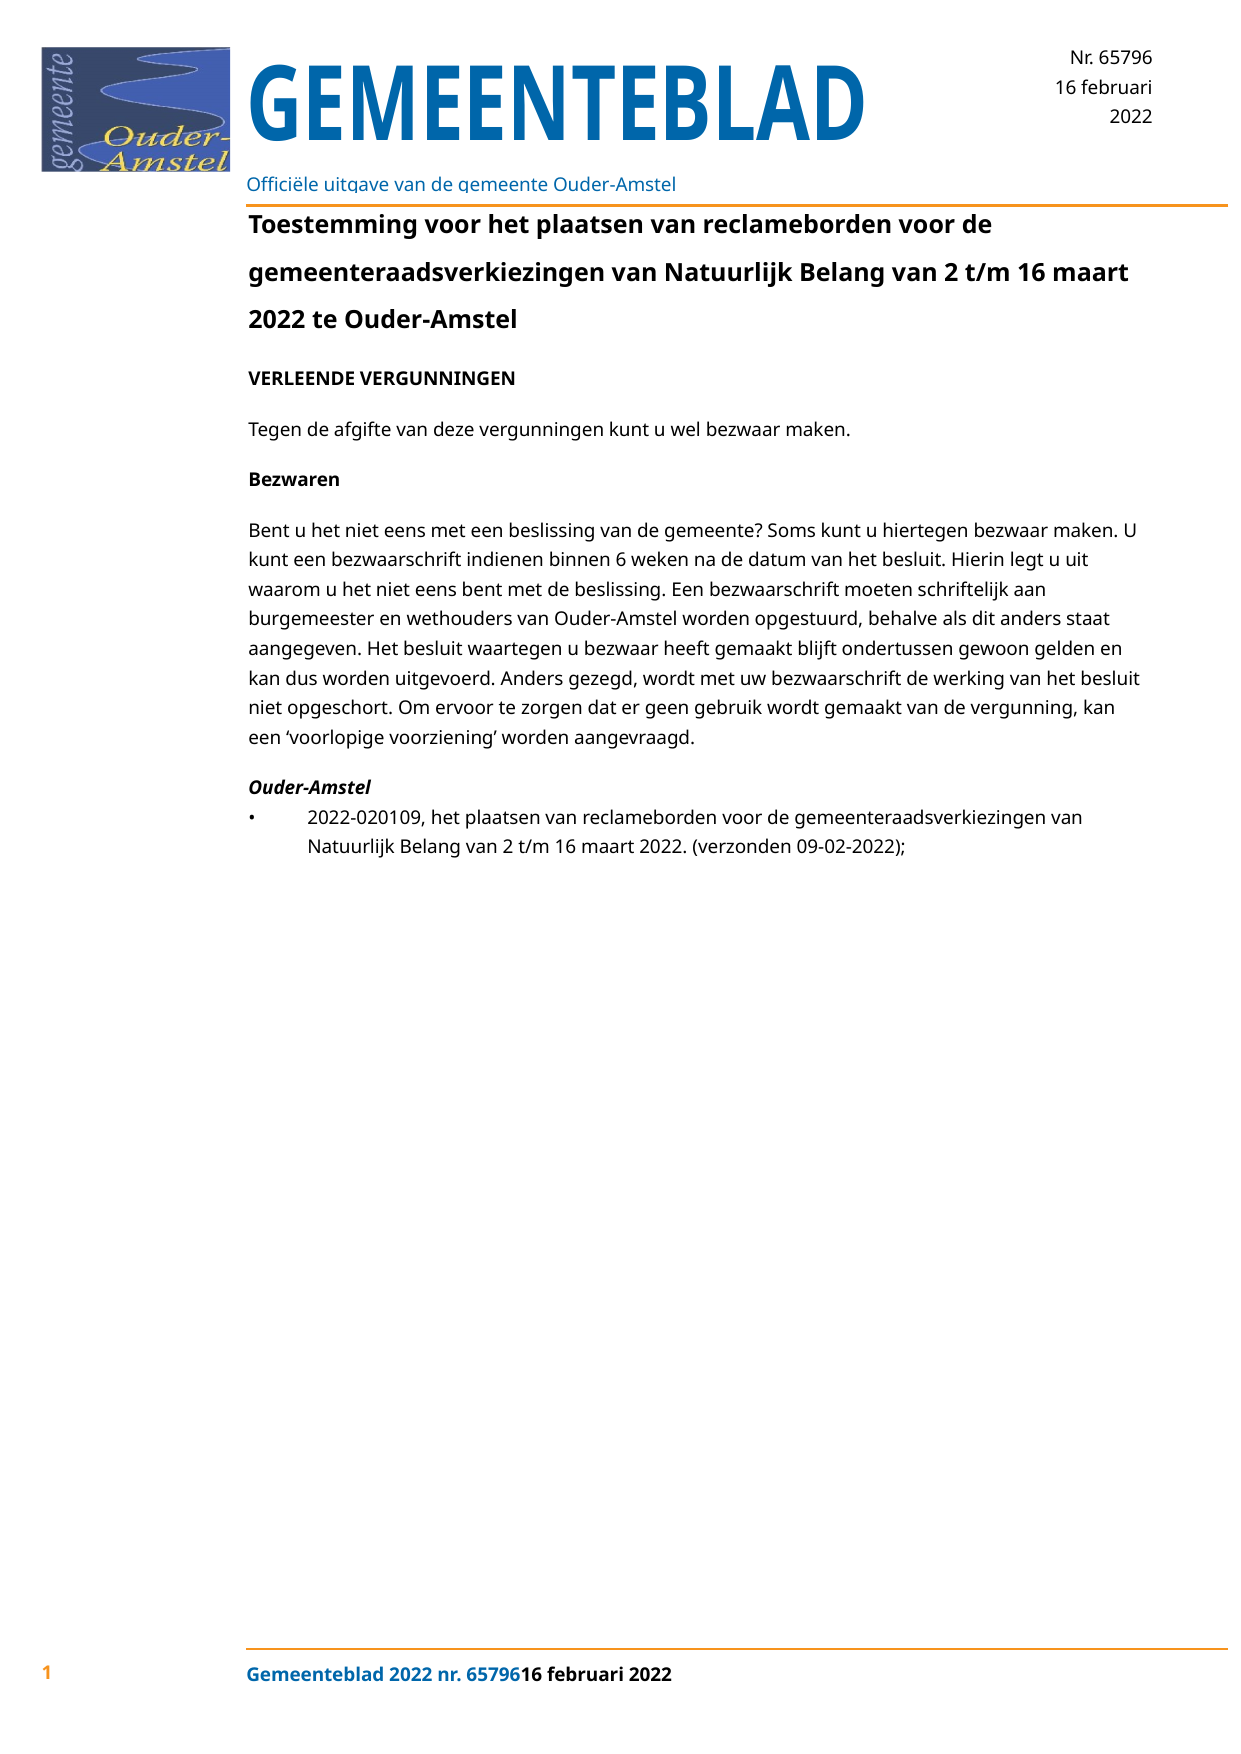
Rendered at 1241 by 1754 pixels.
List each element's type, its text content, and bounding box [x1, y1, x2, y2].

text Toestemming voor het plaatsen van reclameborden voor de gemeenteraadsverkiezingen van Natuurlijk Belang van 2 t/m 16 maart 2022 te Ouder-Amstel [248, 207, 1152, 336]
picture [41, 47, 231, 172]
text Bezwaren [248, 466, 1152, 492]
text VERLEENDE VERGUNNINGEN [248, 366, 1152, 391]
text Bent u het niet eens met een beslissing van de gemeente? Soms kunt u hiertegen bezwaar maken. U kunt een bezwaarschrift indienen binnen 6 weken na de datum van het besluit. Hierin legt u uit waarom u het niet eens bent met de beslissing. Een bezwaarschrift moeten schriftelijk aan burgemeester en wethouders van Ouder-Amstel worden opgestuurd, behalve als dit anders staat aangegeven. Het besluit waartegen u bezwaar heeft gemaakt blijft ondertussen gewoon gelden en kan dus worden uitgevoerd. Anders gezegd, wordt met uw bezwaarschrift de werking van het besluit niet opgeschort. Om ervoor te zorgen dat er geen gebruik wordt gemaakt van de vergunning, kan een ‘voorlopige voorziening’ worden aangevraagd. [248, 517, 1152, 749]
list 2022-020109, het plaatsen van reclameborden voor de gemeenteraadsverkiezingen van Natuurlijk Belang van 2 t/m 16 maart 2022. (verzonden 09-02-2022); [248, 804, 1152, 859]
text Ouder-Amstel [248, 774, 1152, 800]
text Tegen de afgifte van deze vergunningen kunt u wel bezwaar maken. [248, 416, 1152, 442]
